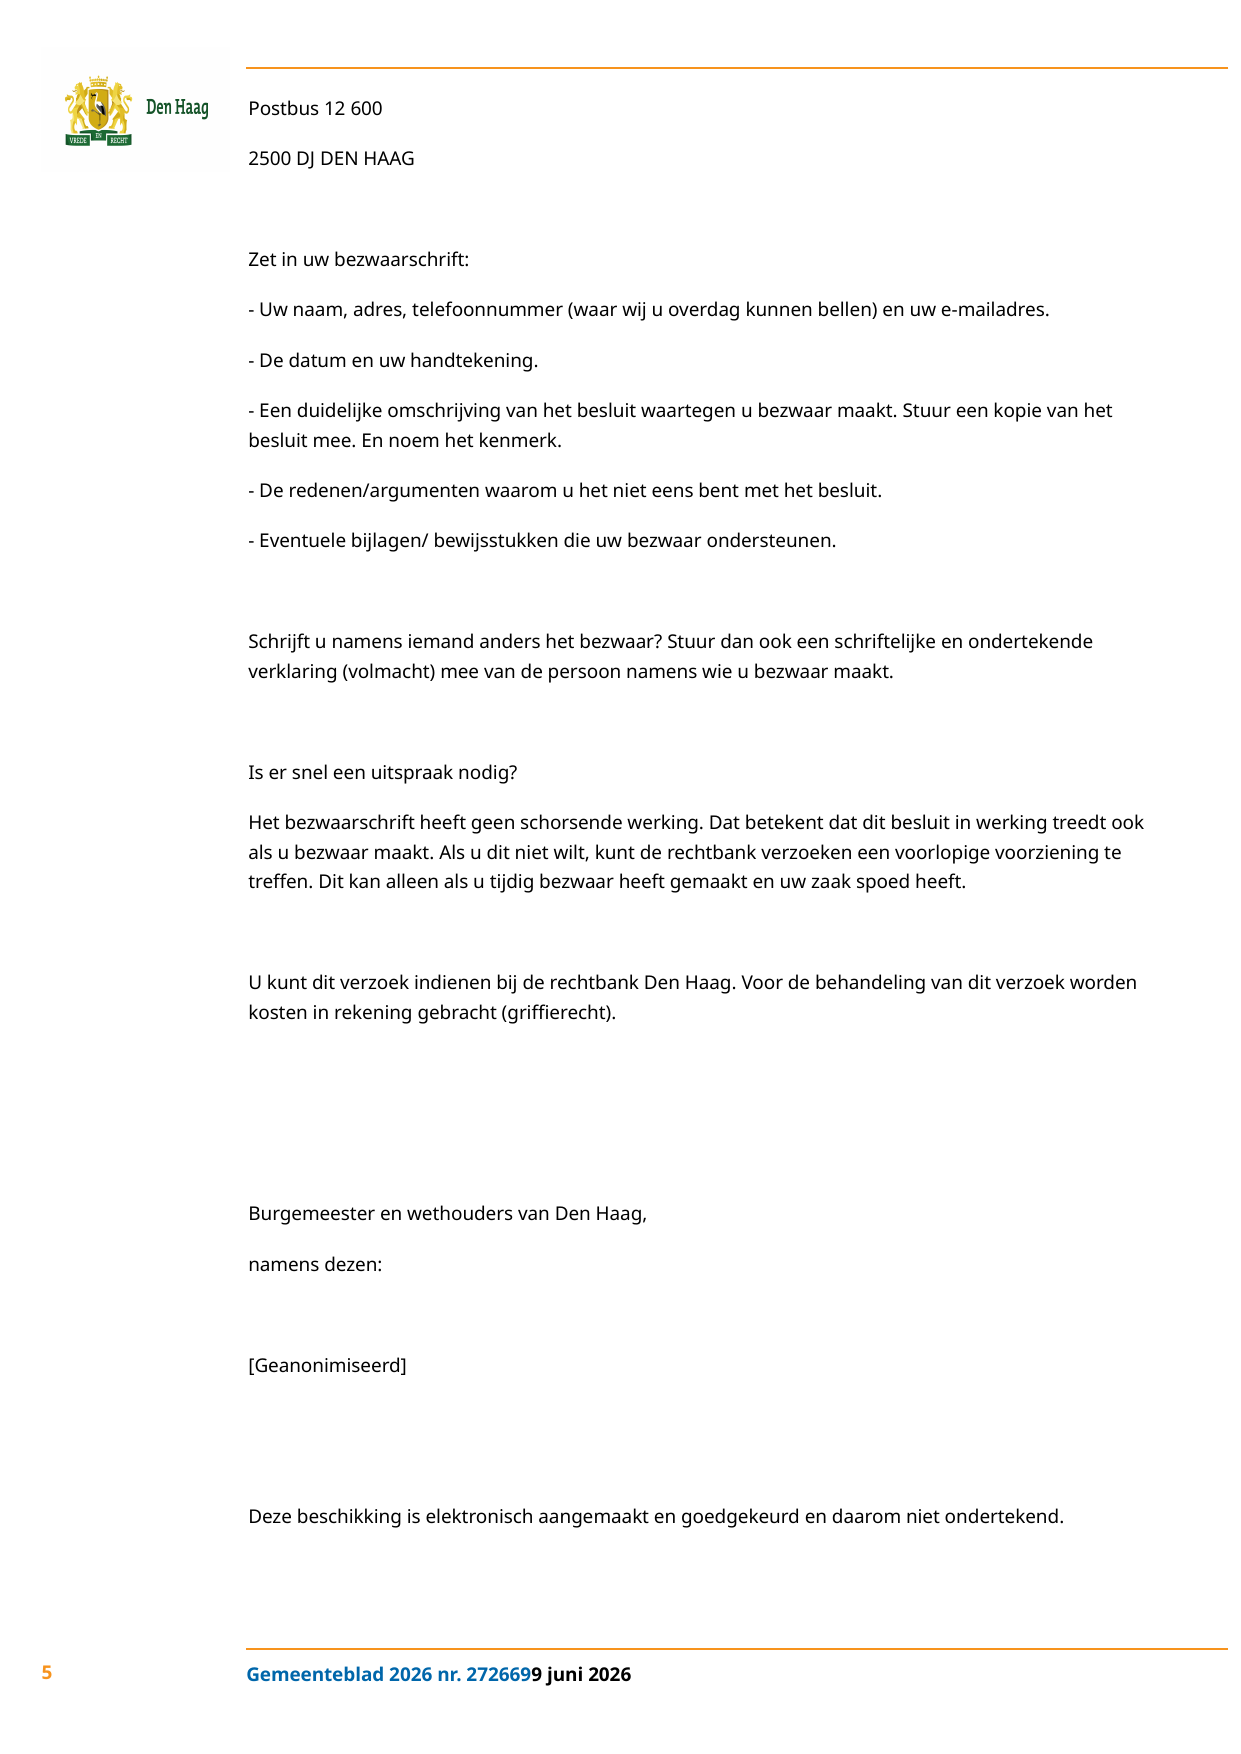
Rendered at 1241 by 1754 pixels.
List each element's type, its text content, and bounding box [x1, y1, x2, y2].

text - De redenen/argumenten waarom u het niet eens bent met het besluit. [248, 477, 1152, 503]
text Postbus 12 600 [248, 95, 1152, 121]
text - Een duidelijke omschrijving van het besluit waartegen u bezwaar maakt. Stuur een kopie van het besluit mee. En noem het kenmerk. [248, 397, 1152, 453]
text Zet in uw bezwaarschrift: [248, 246, 1152, 272]
text - Uw naam, adres, telefoonnummer (waar wij u overdag kunnen bellen) en uw e-mailadres. [248, 296, 1152, 322]
text Burgemeester en wethouders van Den Haag, [248, 1201, 1152, 1226]
text Schrijft u namens iemand anders het bezwaar? Stuur dan ook een schriftelijke en ondertekende verklaring (volmacht) mee van de persoon namens wie u bezwaar maakt. [248, 628, 1152, 684]
text Is er snel een uitspraak nodig? [248, 759, 1152, 785]
text Het bezwaarschrift heeft geen schorsende werking. Dat betekent dat dit besluit in werking treedt ook als u bezwaar maakt. Als u dit niet wilt, kunt de rechtbank verzoeken een voorlopige voorziening te treffen. Dit kan alleen als u tijdig bezwaar heeft gemaakt en uw zaak spoed heeft. [248, 809, 1152, 894]
text - Eventuele bijlagen/ bewijsstukken die uw bezwaar ondersteunen. [248, 528, 1152, 553]
text - De datum en uw handtekening. [248, 347, 1152, 373]
text namens dezen: [248, 1251, 1152, 1277]
text [Geanonimiseerd] [248, 1352, 1152, 1378]
picture [41, 47, 231, 172]
text Deze beschikking is elektronisch aangemaakt en goedgekeurd en daarom niet ondertekend. [248, 1503, 1152, 1529]
text 2500 DJ DEN HAAG [248, 145, 1152, 171]
text U kunt dit verzoek indienen bij de rechtbank Den Haag. Voor de behandeling van dit verzoek worden kosten in rekening gebracht (griffierecht). [248, 969, 1152, 1025]
